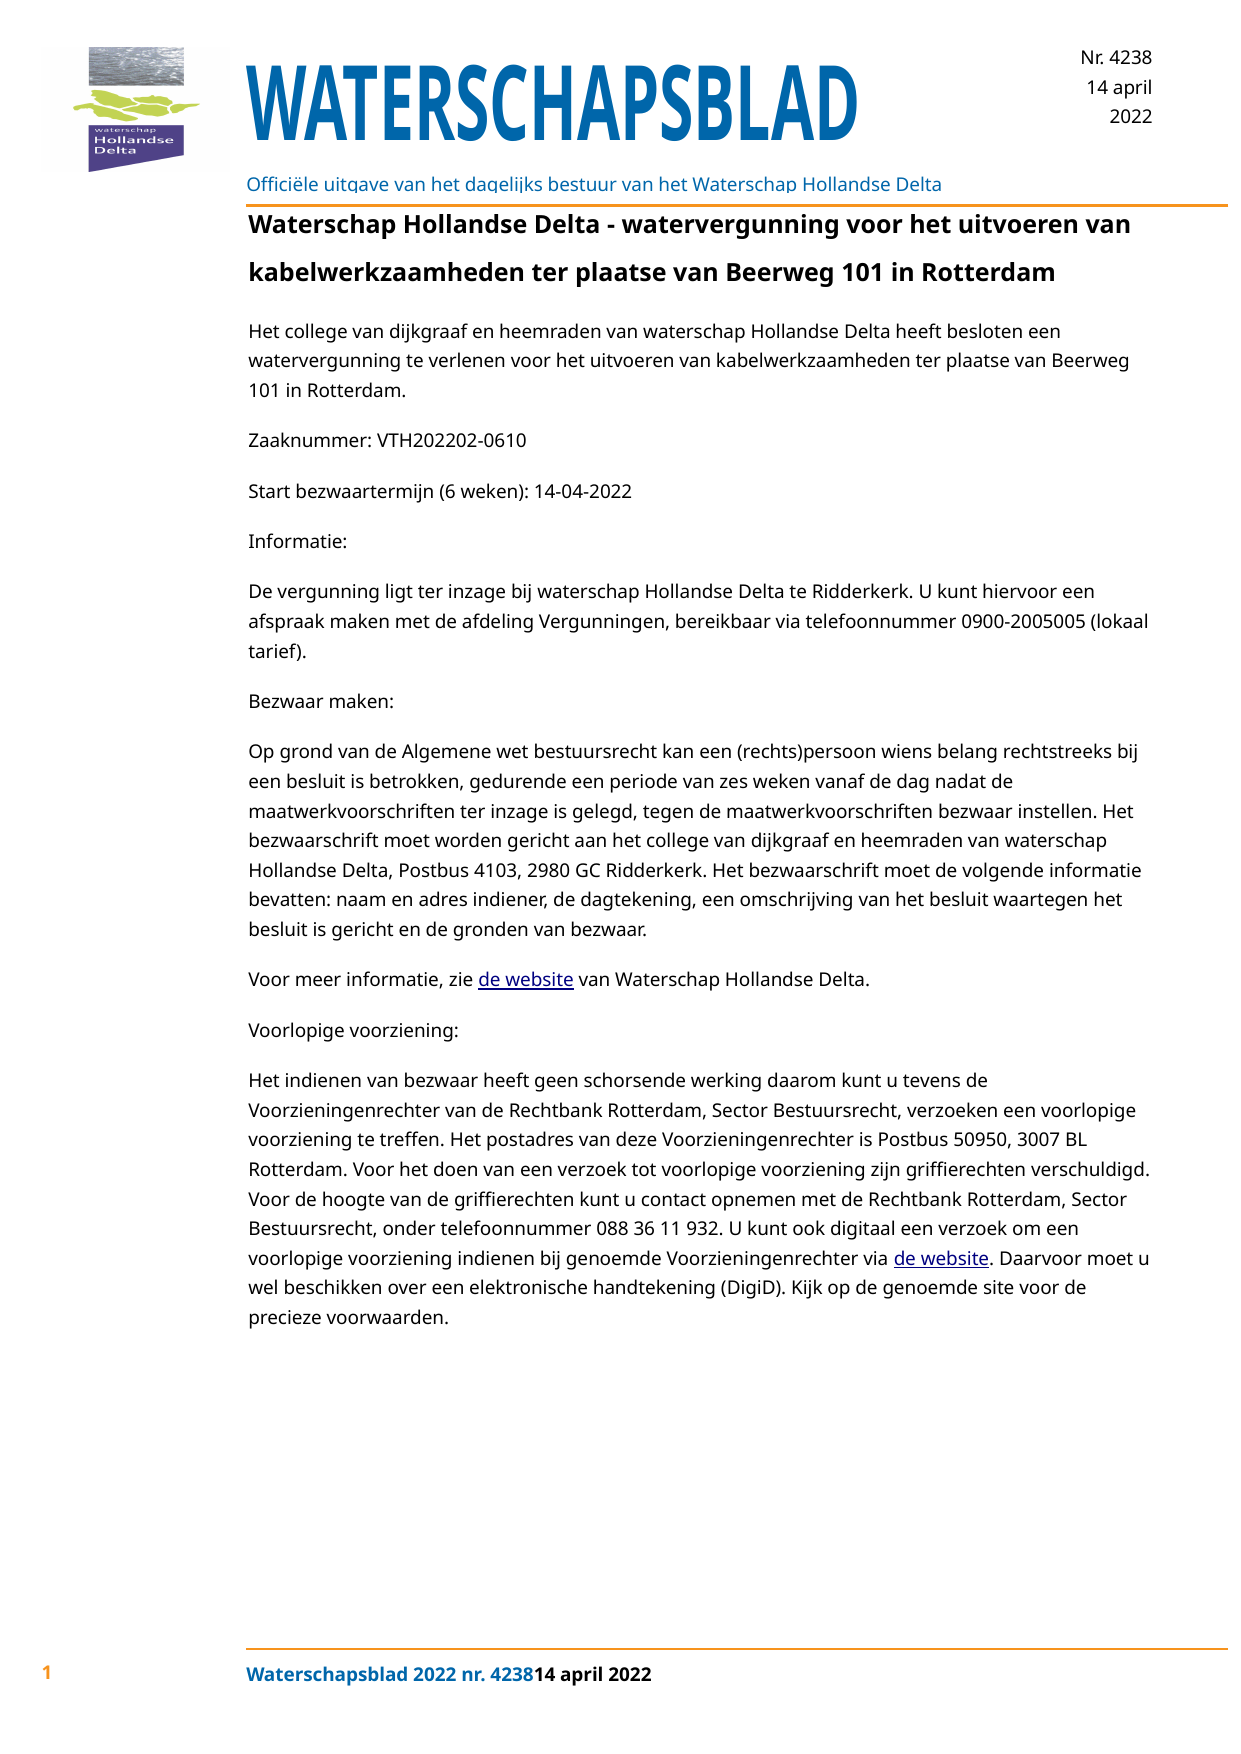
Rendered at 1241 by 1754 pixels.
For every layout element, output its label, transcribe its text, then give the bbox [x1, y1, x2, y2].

picture [41, 47, 231, 172]
text Voor meer informatie, zie de website van Waterschap Hollandse Delta. [248, 967, 1152, 992]
text Waterschap Hollandse Delta - watervergunning voor het uitvoeren van kabelwerkzaamheden ter plaatse van Beerweg 101 in Rotterdam [248, 207, 1152, 288]
text Start bezwaartermijn (6 weken): 14-04-2022 [248, 478, 1152, 504]
text Op grond van de Algemene wet bestuursrecht kan een (rechts)persoon wiens belang rechtstreeks bij een besluit is betrokken, gedurende een periode van zes weken vanaf de dag nadat de maatwerkvoorschriften ter inzage is gelegd, tegen de maatwerkvoorschriften bezwaar instellen. Het bezwaarschrift moet worden gericht aan het college van dijkgraaf en heemraden van waterschap Hollandse Delta, Postbus 4103, 2980 GC Ridderkerk. Het bezwaarschrift moet de volgende informatie bevatten: naam en adres indiener, de dagtekening, een omschrijving van het besluit waartegen het besluit is gericht en de gronden van bezwaar. [248, 739, 1152, 942]
text De vergunning ligt ter inzage bij waterschap Hollandse Delta te Ridderkerk. U kunt hiervoor een afspraak maken met de afdeling Vergunningen, bereikbaar via telefoonnummer 0900-2005005 (lokaal tarief). [248, 579, 1152, 664]
text Het college van dijkgraaf en heemraden van waterschap Hollandse Delta heeft besloten een watervergunning te verlenen voor het uitvoeren van kabelwerkzaamheden ter plaatse van Beerweg 101 in Rotterdam. [248, 318, 1152, 403]
text Voorlopige voorziening: [248, 1017, 1152, 1043]
text Zaaknummer: VTH202202-0610 [248, 427, 1152, 453]
text Informatie: [248, 528, 1152, 554]
text Het indienen van bezwaar heeft geen schorsende werking daarom kunt u tevens de Voorzieningenrechter van de Rechtbank Rotterdam, Sector Bestuursrecht, verzoeken een voorlopige voorziening te treffen. Het postadres van deze Voorzieningenrechter is Postbus 50950, 3007 BL Rotterdam. Voor het doen van een verzoek tot voorlopige voorziening zijn griffierechten verschuldigd. Voor de hoogte van de griffierechten kunt u contact opnemen met de Rechtbank Rotterdam, Sector Bestuursrecht, onder telefoonnummer 088 36 11 932. U kunt ook digitaal een verzoek om een voorlopige voorziening indienen bij genoemde Voorzieningenrechter via de website. Daarvoor moet u wel beschikken over een elektronische handtekening (DigiD). Kijk op de genoemde site voor de precieze voorwaarden. [248, 1067, 1152, 1330]
text Bezwaar maken: [248, 688, 1152, 714]
